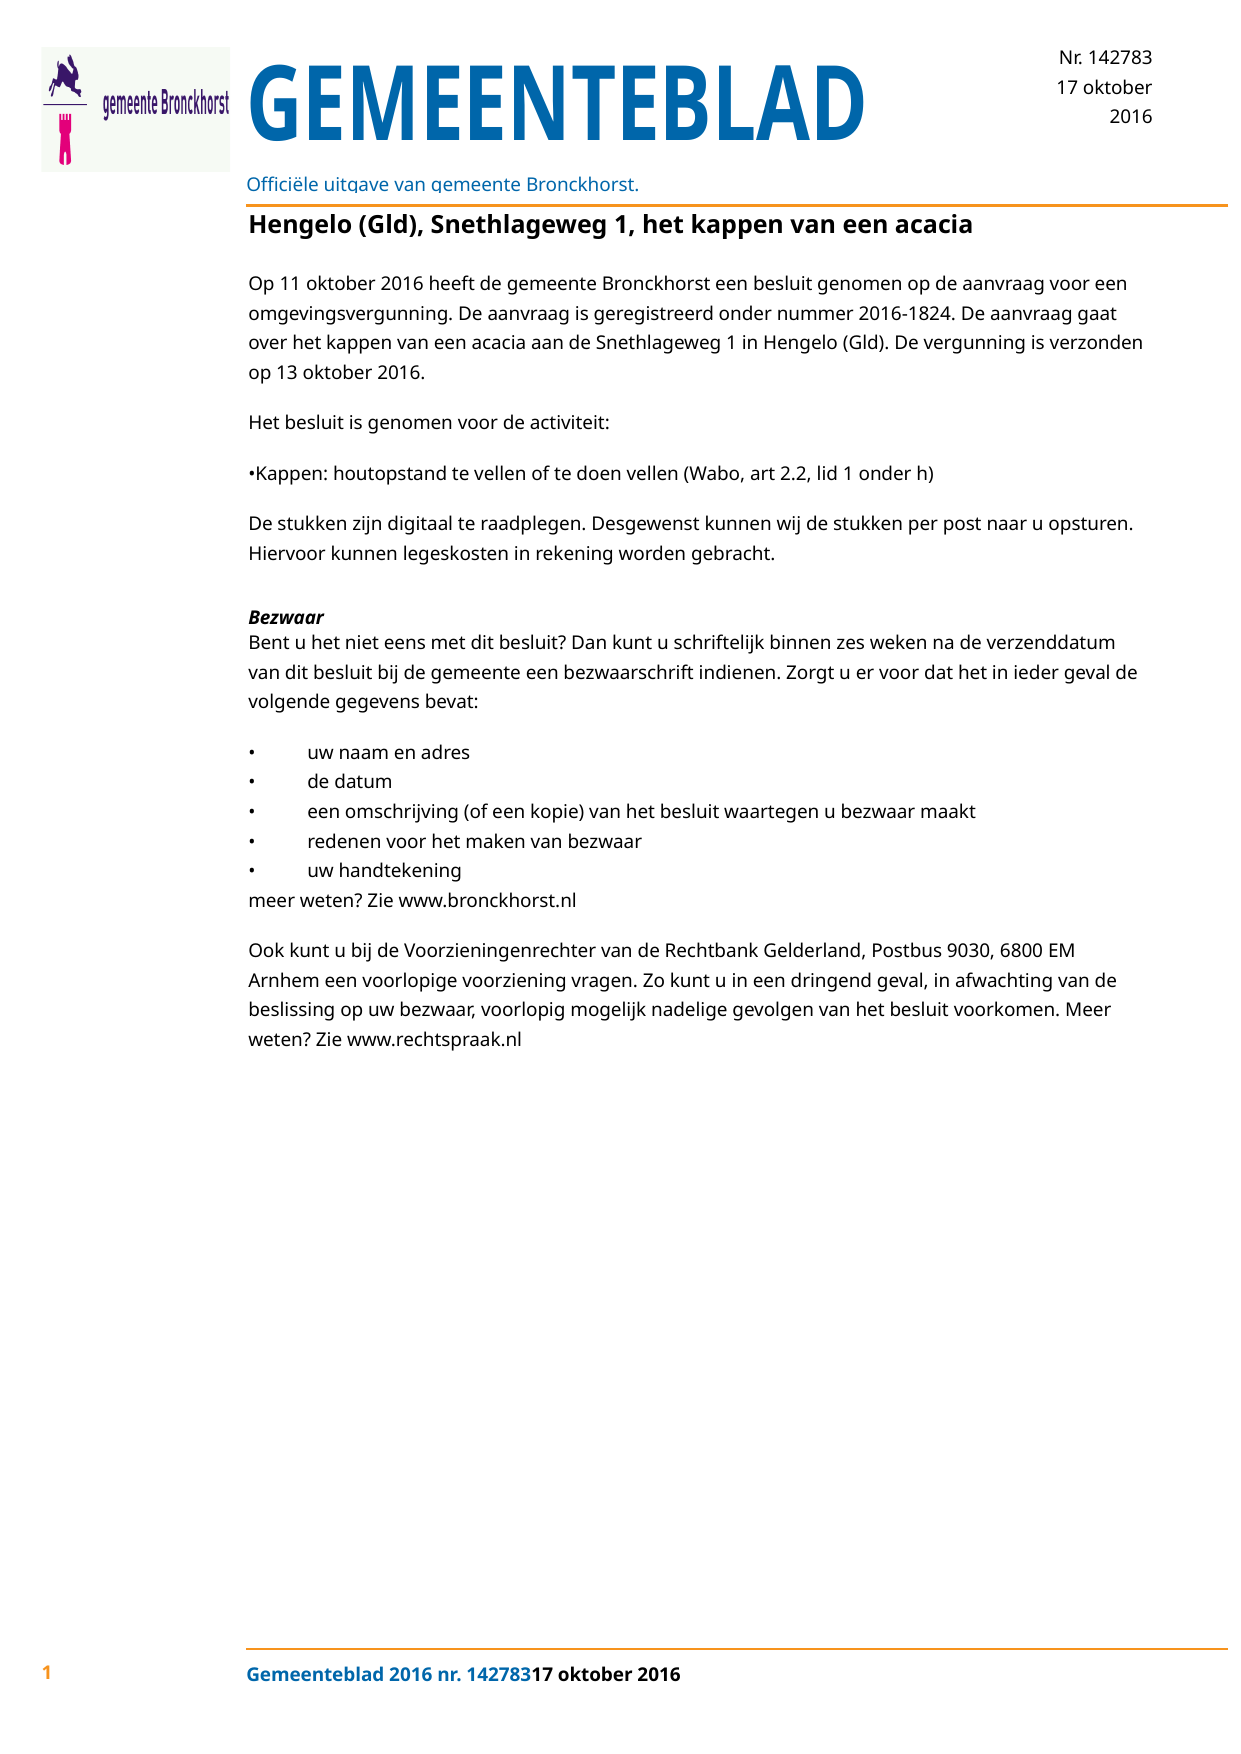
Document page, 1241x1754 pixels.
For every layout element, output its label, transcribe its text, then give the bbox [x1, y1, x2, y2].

text De stukken zijn digitaal te raadplegen. Desgewenst kunnen wij de stukken per post naar u opsturen. Hiervoor kunnen legeskosten in rekening worden gebracht. [248, 510, 1152, 566]
list de datum [248, 769, 1152, 794]
list redenen voor het maken van bezwaar [248, 828, 1152, 854]
list uw naam en adres [248, 739, 1152, 765]
text meer weten? Zie www.bronckhorst.nl [248, 887, 1152, 913]
picture [41, 47, 231, 172]
text Ook kunt u bij de Voorzieningenrechter van de Rechtbank Gelderland, Postbus 9030, 6800 EM Arnhem een voorlopige voorziening vragen. Zo kunt u in een dringend geval, in afwachting van de beslissing op uw bezwaar, voorlopig mogelijk nadelige gevolgen van het besluit voorkomen. Meer weten? Zie www.rechtspraak.nl [248, 937, 1152, 1052]
list uw handtekening [248, 857, 1152, 883]
text Bent u het niet eens met dit besluit? Dan kunt u schriftelijk binnen zes weken na de verzenddatum van dit besluit bij de gemeente een bezwaarschrift indienen. Zorgt u er voor dat het in ieder geval de volgende gegevens bevat: [248, 629, 1152, 714]
text •Kappen: houtopstand te vellen of te doen vellen (Wabo, art 2.2, lid 1 onder h) [248, 460, 1152, 486]
text Hengelo (Gld), Snethlageweg 1, het kappen van een acacia [248, 207, 1152, 241]
list een omschrijving (of een kopie) van het besluit waartegen u bezwaar maakt [248, 798, 1152, 824]
text Bezwaar [248, 604, 1152, 629]
text Op 11 oktober 2016 heeft de gemeente Bronckhorst een besluit genomen op de aanvraag voor een omgevingsvergunning. De aanvraag is geregistreerd onder nummer 2016-1824. De aanvraag gaat over het kappen van een acacia aan de Snethlageweg 1 in Hengelo (Gld). De vergunning is verzonden op 13 oktober 2016. [248, 270, 1152, 385]
text Het besluit is genomen voor de activiteit: [248, 409, 1152, 435]
